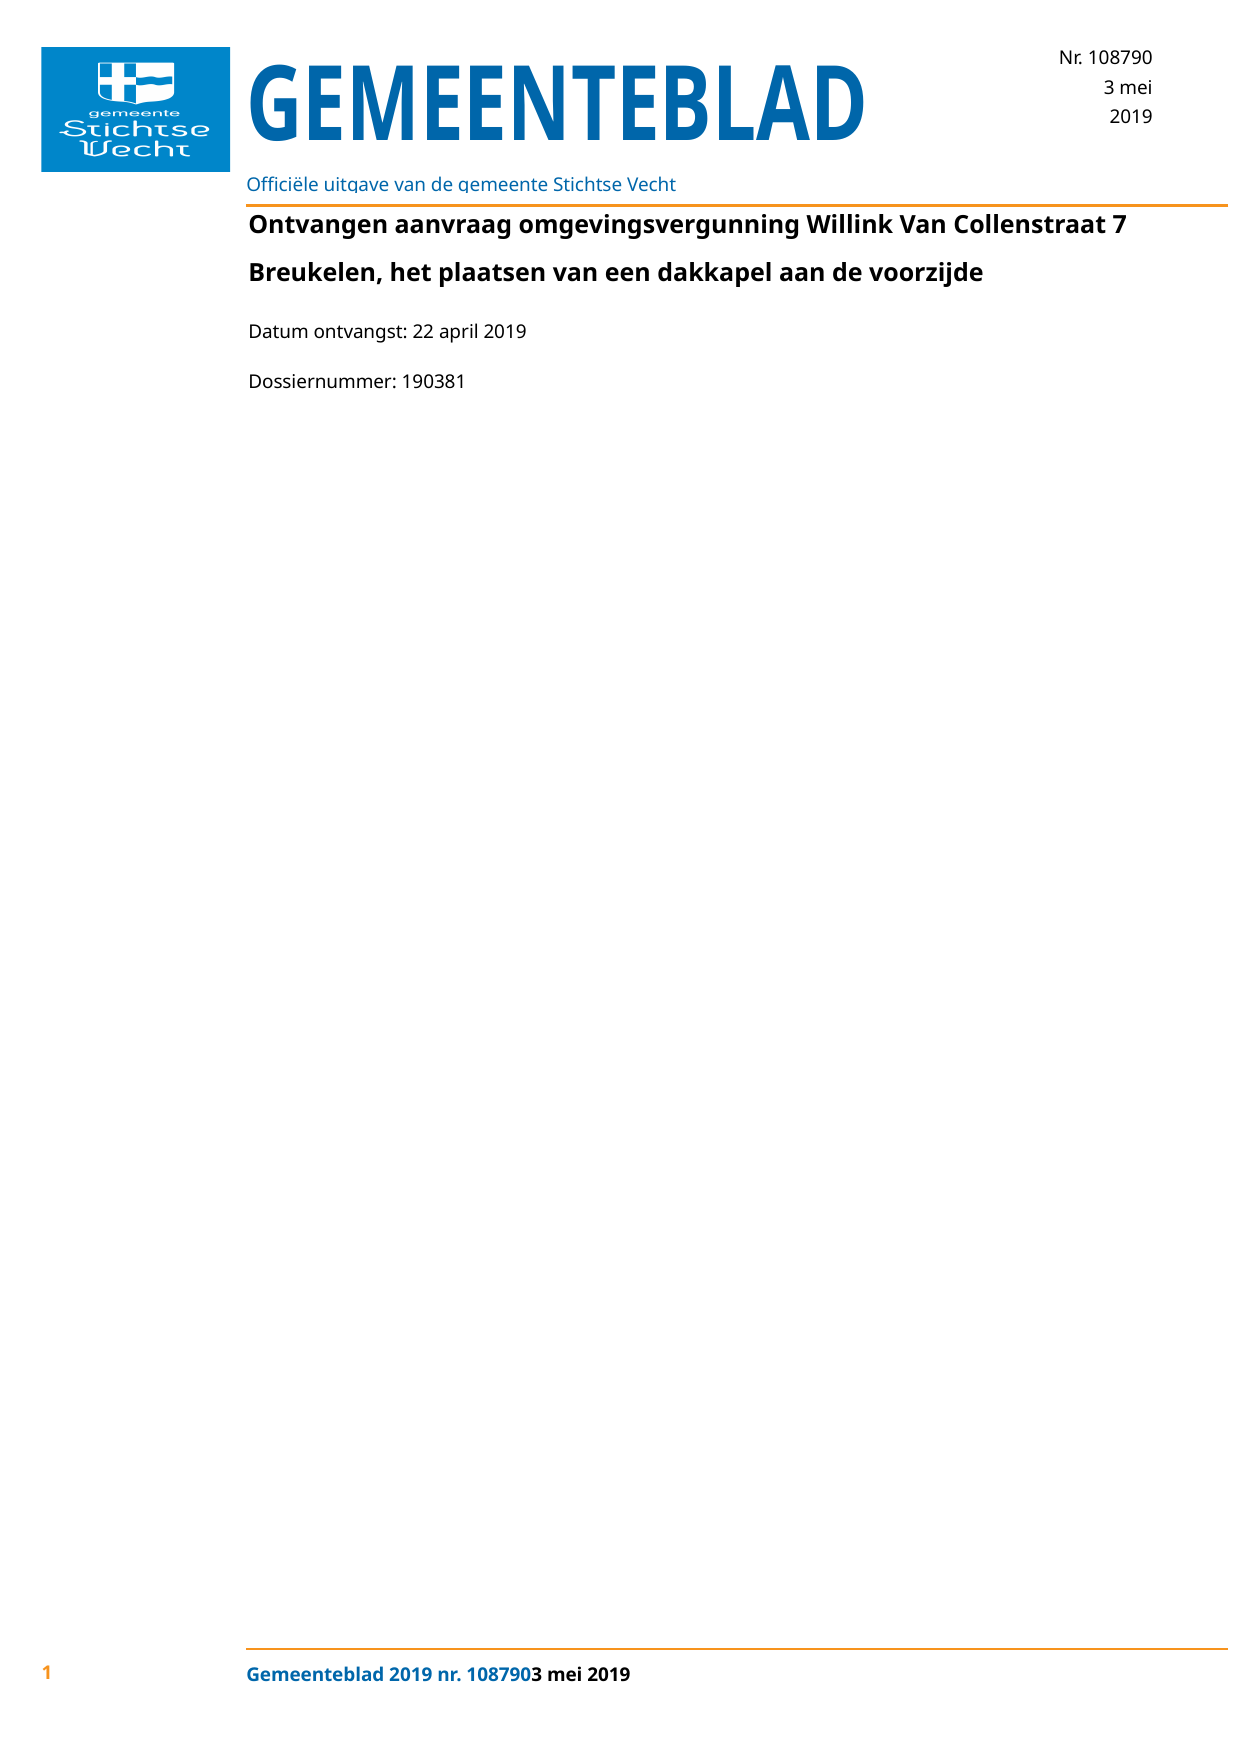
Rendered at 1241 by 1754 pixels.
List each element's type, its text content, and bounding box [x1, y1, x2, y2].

picture [137, 63, 174, 103]
text Datum ontvangst: 22 april 2019 [248, 318, 1152, 344]
text Dossiernummer: 190381 [248, 368, 1152, 394]
text Ontvangen aanvraag omgevingsvergunning Willink Van Collenstraat 7 Breukelen, het plaatsen van een dakkapel aan de voorzijde [248, 207, 1152, 288]
picture [99, 63, 135, 101]
